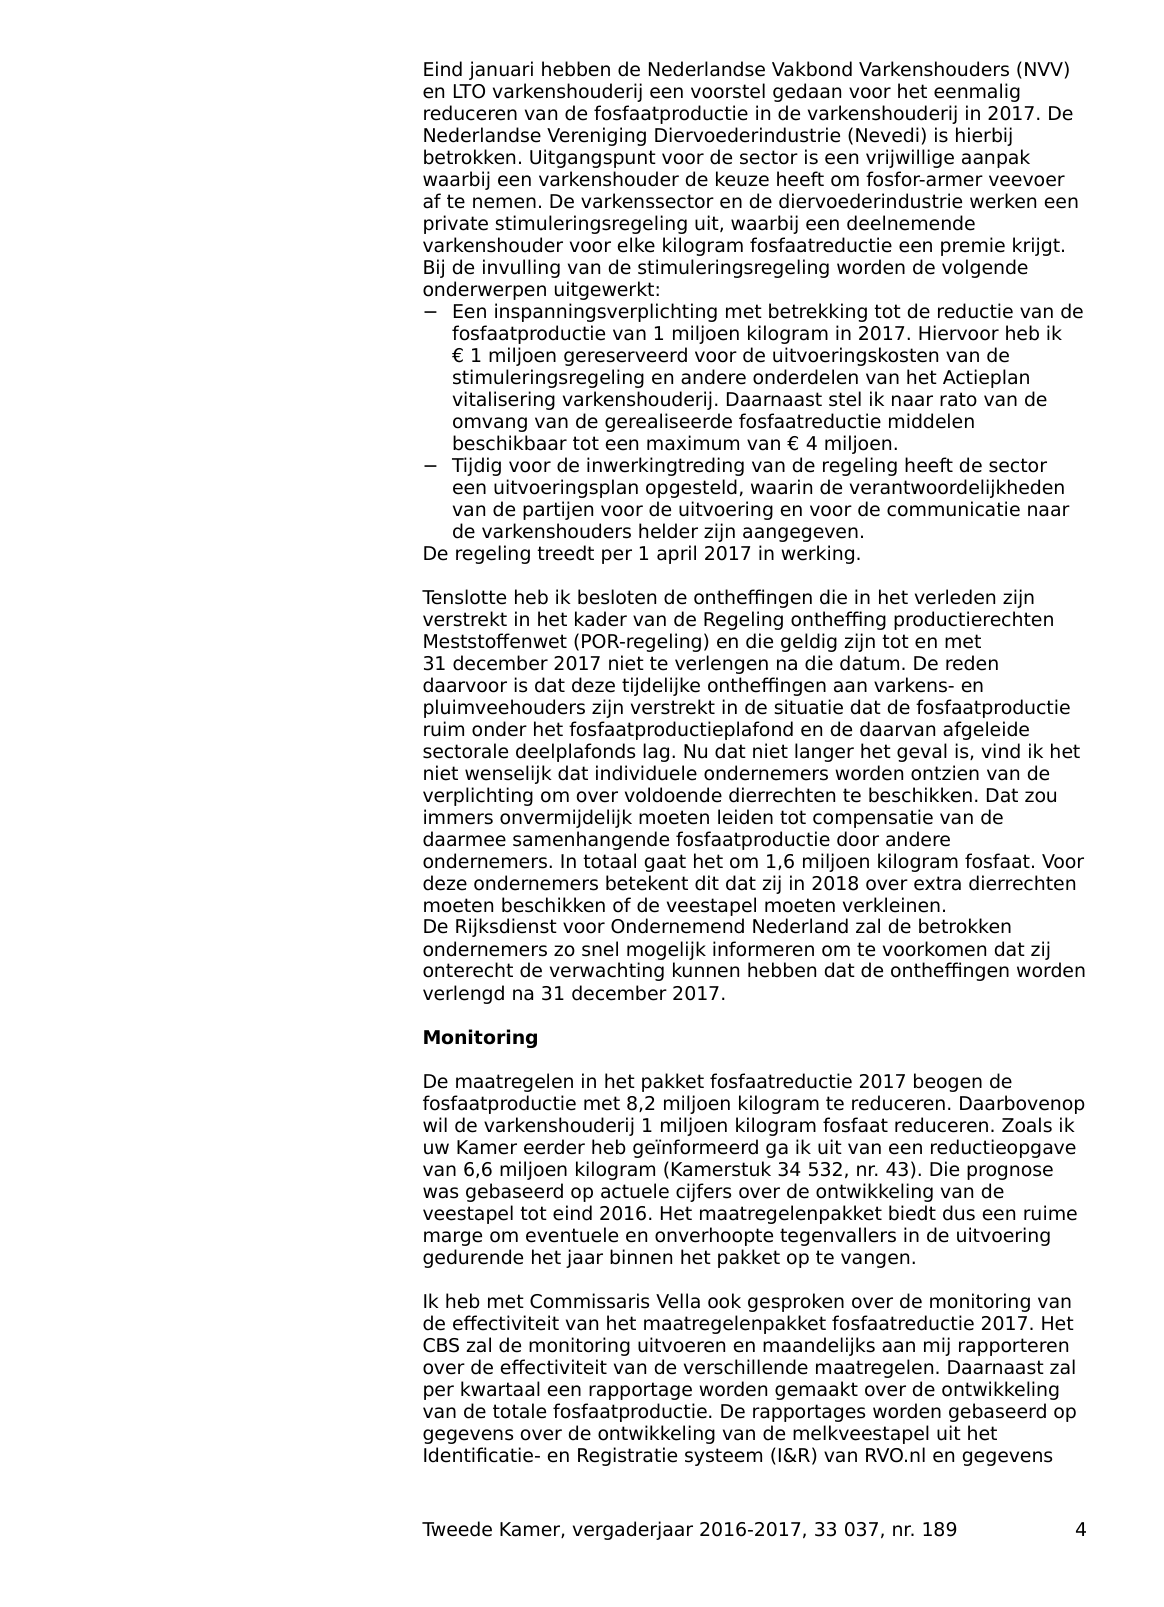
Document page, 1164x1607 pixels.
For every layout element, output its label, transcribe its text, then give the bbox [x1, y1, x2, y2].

text De regeling treedt per 1 april 2017 in werking. [422, 543, 1087, 564]
text De maatregelen in het pakket fosfaatreductie 2017 beogen de fosfaatproductie met 8,2 miljoen kilogram te reduceren. Daarbovenop wil de varkenshouderij 1 miljoen kilogram fosfaat reduceren. Zoals ik uw Kamer eerder heb geïnformeerd ga ik uit van een reductieopgave van 6,6 miljoen kilogram (Kamerstuk 34 532, nr. 43). Die prognose was gebaseerd op actuele cijfers over de ontwikkeling van de veestapel tot eind 2016. Het maatregelenpakket biedt dus een ruime marge om eventuele en onverhoopte tegenvallers in de uitvoering gedurende het jaar binnen het pakket op te vangen. [422, 1071, 1087, 1268]
text − Een inspanningsverplichting met betrekking tot de reductie van de fosfaatproductie van 1 miljoen kilogram in 2017. Hiervoor heb ik € 1 miljoen gereserveerd voor de uitvoeringskosten van de stimuleringsregeling en andere onderdelen van het Actieplan vitalisering varkenshouderij. Daarnaast stel ik naar rato van de omvang van de gerealiseerde fosfaatreductie middelen beschikbaar tot een maximum van € 4 miljoen. [422, 301, 1087, 455]
text − Tijdig voor de inwerkingtreding van de regeling heeft de sector een uitvoeringsplan opgesteld, waarin de verantwoordelijkheden van de partijen voor de uitvoering en voor de communicatie naar de varkenshouders helder zijn aangegeven. [422, 455, 1087, 543]
text Tenslotte heb ik besloten de ontheffingen die in het verleden zijn verstrekt in het kader van de Regeling ontheffing productierechten Meststoffenwet (POR-regeling) en die geldig zijn tot en met 31 december 2017 niet te verlengen na die datum. De reden daarvoor is dat deze tijdelijke ontheffingen aan varkens- en pluimveehouders zijn verstrekt in de situatie dat de fosfaatproductie ruim onder het fosfaatproductieplafond en de daarvan afgeleide sectorale deelplafonds lag. Nu dat niet langer het geval is, vind ik het niet wenselijk dat individuele ondernemers worden ontzien van de verplichting om over voldoende dierrechten te beschikken. Dat zou immers onvermijdelijk moeten leiden tot compensatie van de daarmee samenhangende fosfaatproductie door andere ondernemers. In totaal gaat het om 1,6 miljoen kilogram fosfaat. Voor deze ondernemers betekent dit dat zij in 2018 over extra dierrechten moeten beschikken of de veestapel moeten verkleinen. [422, 587, 1087, 916]
text De Rijksdienst voor Ondernemend Nederland zal de betrokken ondernemers zo snel mogelijk informeren om te voorkomen dat zij onterecht de verwachting kunnen hebben dat de ontheffingen worden verlengd na 31 december 2017. [422, 916, 1087, 1004]
text Ik heb met Commissaris Vella ook gesproken over de monitoring van de effectiviteit van het maatregelenpakket fosfaatreductie 2017. Het CBS zal de monitoring uitvoeren en maandelijks aan mij rapporteren over de effectiviteit van de verschillende maatregelen. Daarnaast zal per kwartaal een rapportage worden gemaakt over de ontwikkeling van de totale fosfaatproductie. De rapportages worden gebaseerd op gegevens over de ontwikkeling van de melkveestapel uit het Identificatie- en Registratie systeem (I&R) van RVO.nl en gegevens [422, 1291, 1087, 1467]
subtitle Monitoring [422, 1027, 1087, 1048]
text Eind januari hebben de Nederlandse Vakbond Varkenshouders (NVV) en LTO varkenshouderij een voorstel gedaan voor het eenmalig reduceren van de fosfaatproductie in de varkenshouderij in 2017. De Nederlandse Vereniging Diervoederindustrie (Nevedi) is hierbij betrokken. Uitgangspunt voor de sector is een vrijwillige aanpak waarbij een varkenshouder de keuze heeft om fosfor-armer veevoer af te nemen. De varkenssector en de diervoederindustrie werken een private stimuleringsregeling uit, waarbij een deelnemende varkenshouder voor elke kilogram fosfaatreductie een premie krijgt. Bij de invulling van de stimuleringsregeling worden de volgende onderwerpen uitgewerkt: [422, 59, 1087, 301]
